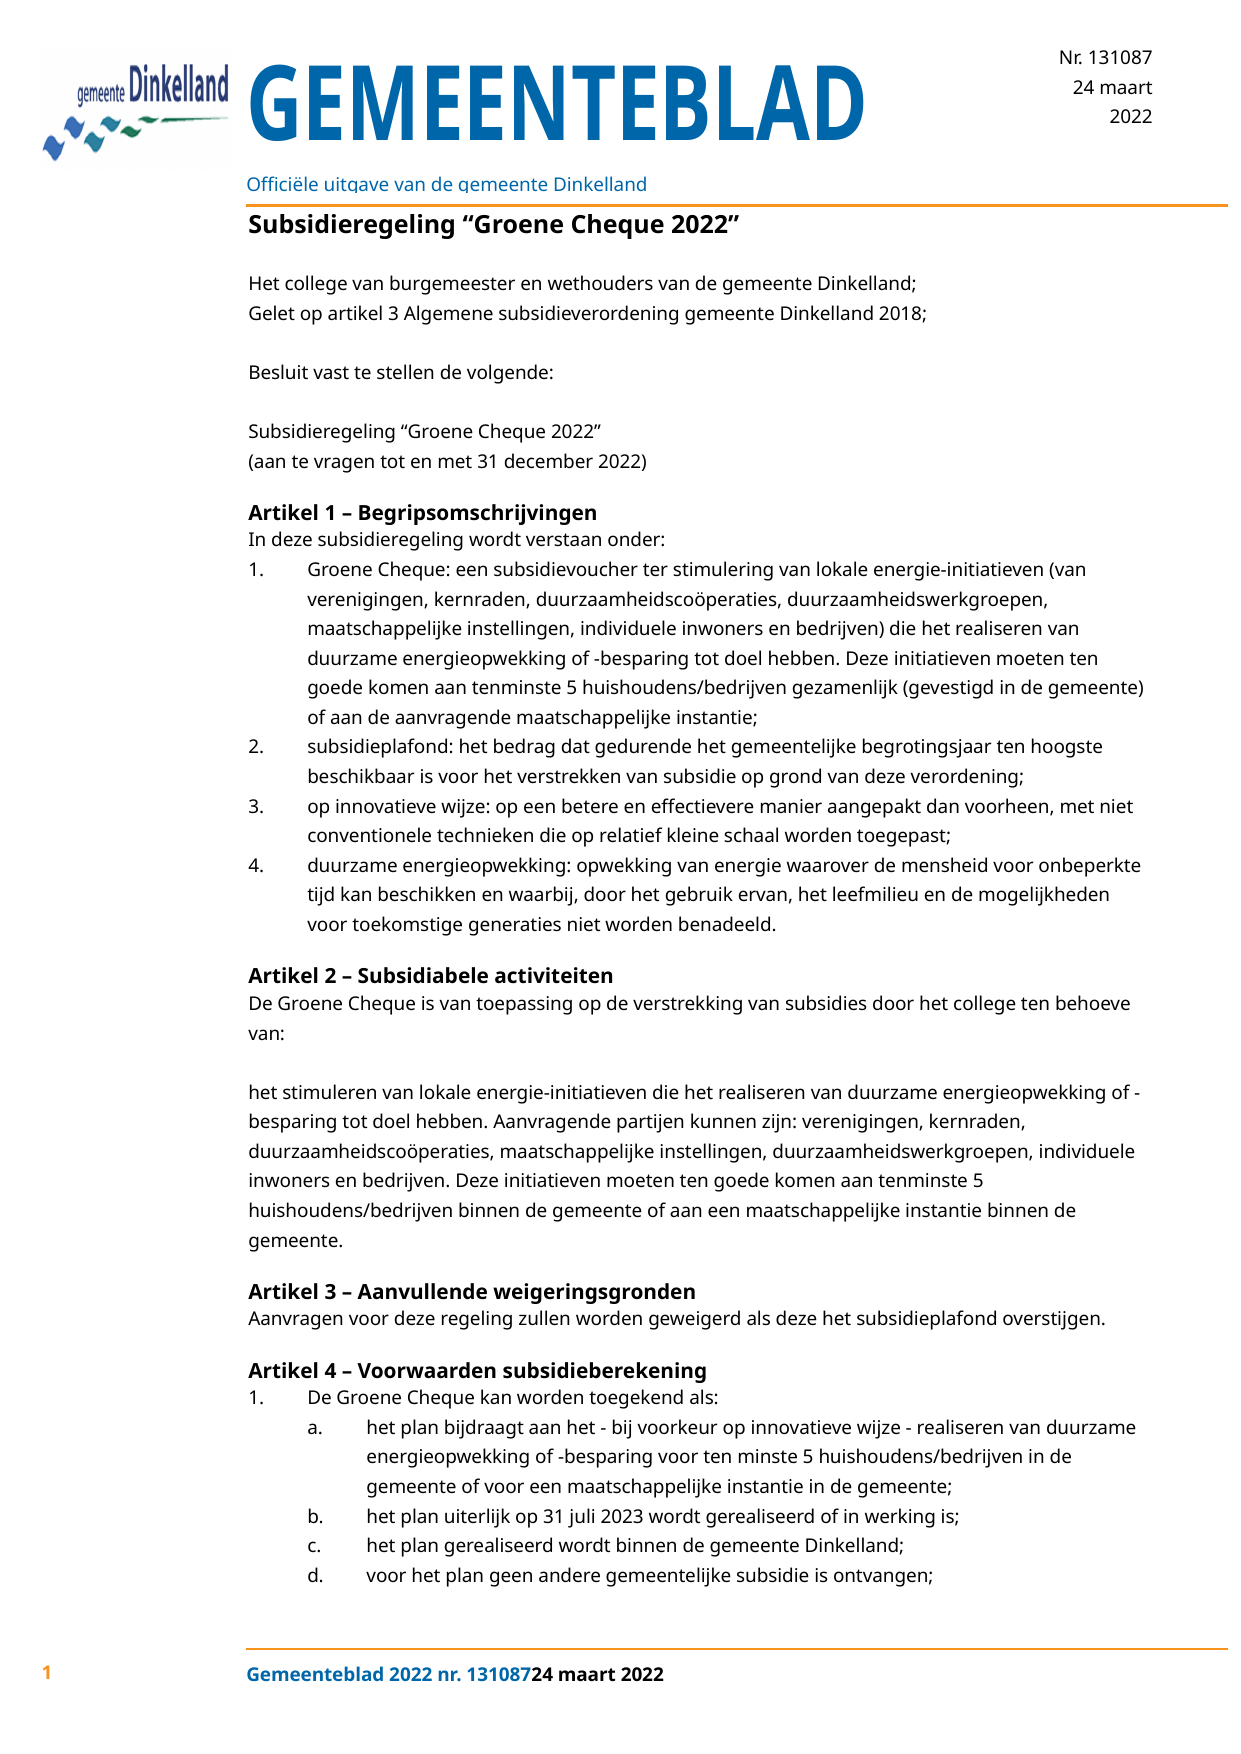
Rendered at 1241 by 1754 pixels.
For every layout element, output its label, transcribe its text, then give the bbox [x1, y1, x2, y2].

list op innovatieve wijze: op een betere en effectievere manier aangepakt dan voorheen, met niet conventionele technieken die op relatief kleine schaal worden toegepast; [248, 793, 1152, 848]
text In deze subsidieregeling wordt verstaan onder: [248, 527, 1152, 552]
text Artikel 1 – Begripsomschrijvingen [248, 498, 1152, 527]
text Artikel 2 – Subsidiabele activiteiten [248, 962, 1152, 990]
text Subsidieregeling “Groene Cheque 2022” [248, 207, 1152, 241]
list het plan bijdraagt aan het - bij voorkeur op innovatieve wijze - realiseren van duurzame energieopwekking of -besparing voor ten minste 5 huishoudens/bedrijven in de gemeente of voor een maatschappelijke instantie in de gemeente; [307, 1414, 1152, 1499]
list het plan gerealiseerd wordt binnen de gemeente Dinkelland; [307, 1532, 1152, 1558]
text (aan te vragen tot en met 31 december 2022) [248, 448, 1152, 473]
text Besluit vast te stellen de volgende: [248, 359, 1152, 385]
text Gelet op artikel 3 Algemene subsidieverordening gemeente Dinkelland 2018; [248, 300, 1152, 326]
list subsidieplafond: het bedrag dat gedurende het gemeentelijke begrotingsjaar ten hoogste beschikbaar is voor het verstrekken van subsidie op grond van deze verordening; [248, 734, 1152, 789]
text Aanvragen voor deze regeling zullen worden geweigerd als deze het subsidieplafond overstijgen. [248, 1306, 1152, 1331]
text Artikel 4 – Voorwaarden subsidieberekening [248, 1356, 1152, 1384]
list voor het plan geen andere gemeentelijke subsidie is ontvangen; [307, 1562, 1152, 1588]
list De Groene Cheque kan worden toegekend als: [248, 1384, 1152, 1410]
list het plan uiterlijk op 31 juli 2023 wordt gerealiseerd of in werking is; [307, 1503, 1152, 1528]
text Subsidieregeling “Groene Cheque 2022” [248, 418, 1152, 444]
list duurzame energieopwekking: opwekking van energie waarover de mensheid voor onbeperkte tijd kan beschikken en waarbij, door het gebruik ervan, het leefmilieu en de mogelijkheden voor toekomstige generaties niet worden benadeeld. [248, 852, 1152, 937]
text De Groene Cheque is van toepassing op de verstrekking van subsidies door het college ten behoeve van: [248, 990, 1152, 1045]
text Het college van burgemeester en wethouders van de gemeente Dinkelland; [248, 270, 1152, 296]
text het stimuleren van lokale energie-initiatieven die het realiseren van duurzame energieopwekking of -besparing tot doel hebben. Aanvragende partijen kunnen zijn: verenigingen, kernraden, duurzaamheidscoöperaties, maatschappelijke instellingen, duurzaamheidswerkgroepen, individuele inwoners en bedrijven. Deze initiatieven moeten ten goede komen aan tenminste 5 huishoudens/bedrijven binnen de gemeente of aan een maatschappelijke instantie binnen de gemeente. [248, 1079, 1152, 1252]
list Groene Cheque: een subsidievoucher ter stimulering van lokale energie-initiatieven (van verenigingen, kernraden, duurzaamheidscoöperaties, duurzaamheidswerkgroepen, maatschappelijke instellingen, individuele inwoners en bedrijven) die het realiseren van duurzame energieopwekking of -besparing tot doel hebben. Deze initiatieven moeten ten goede komen aan tenminste 5 huishoudens/bedrijven gezamenlijk (gevestigd in de gemeente) of aan de aanvragende maatschappelijke instantie; [248, 556, 1152, 730]
text Artikel 3 – Aanvullende weigeringsgronden [248, 1277, 1152, 1306]
picture [41, 47, 231, 172]
